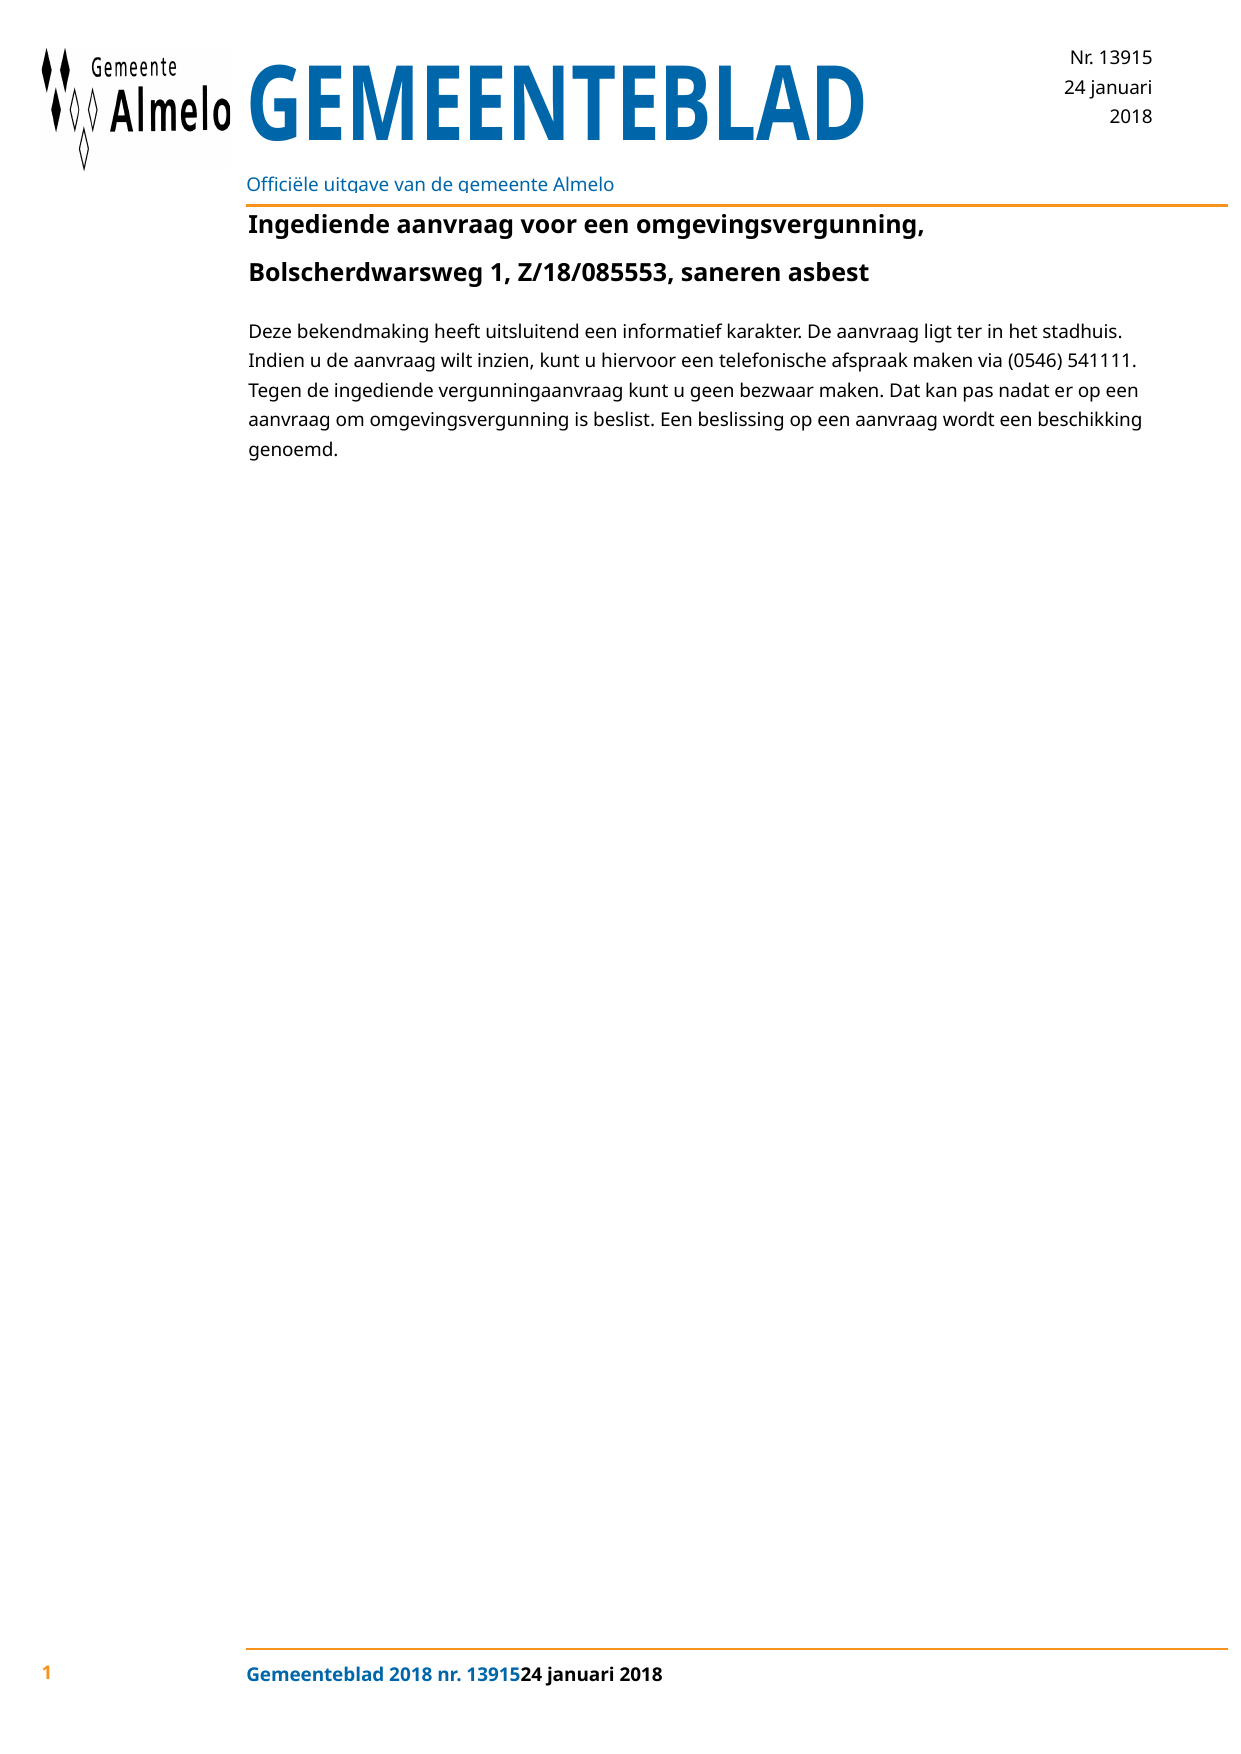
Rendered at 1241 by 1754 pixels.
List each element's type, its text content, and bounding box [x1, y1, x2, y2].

text Ingediende aanvraag voor een omgevingsvergunning, Bolscherdwarsweg 1, Z/18/085553, saneren asbest [248, 207, 1152, 288]
text Deze bekendmaking heeft uitsluitend een informatief karakter. De aanvraag ligt ter in het stadhuis. Indien u de aanvraag wilt inzien, kunt u hiervoor een telefonische afspraak maken via (0546) 541111. Tegen de ingediende vergunningaanvraag kunt u geen bezwaar maken. Dat kan pas nadat er op een aanvraag om omgevingsvergunning is beslist. Een beslissing op een aanvraag wordt een beschikking genoemd. [248, 318, 1152, 462]
picture [41, 47, 231, 172]
